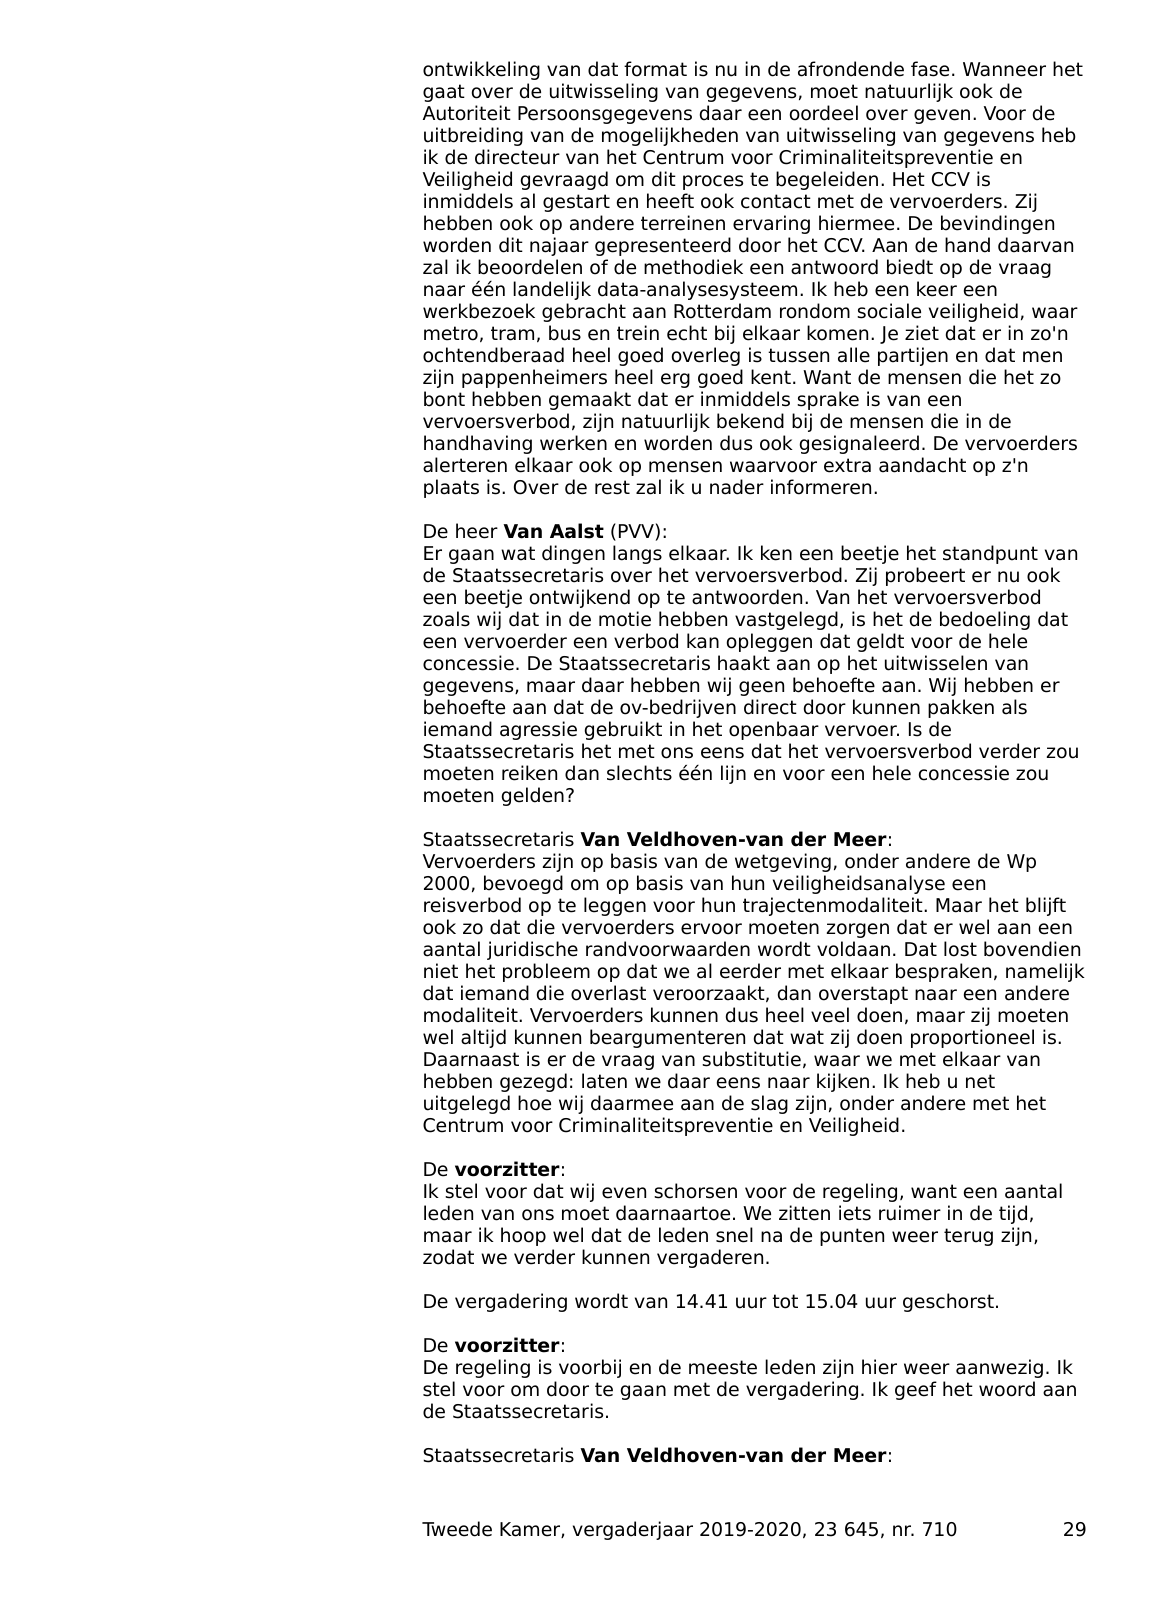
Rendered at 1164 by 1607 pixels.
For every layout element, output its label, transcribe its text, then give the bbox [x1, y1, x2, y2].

text De regeling is voorbij en de meeste leden zijn hier weer aanwezig. Ik stel voor om door te gaan met de vergadering. Ik geef het woord aan de Staatssecretaris. [422, 1357, 1087, 1423]
text Er gaan wat dingen langs elkaar. Ik ken een beetje het standpunt van de Staatssecretaris over het vervoersverbod. Zij probeert er nu ook een beetje ontwijkend op te antwoorden. Van het vervoersverbod zoals wij dat in de motie hebben vastgelegd, is het de bedoeling dat een vervoerder een verbod kan opleggen dat geldt voor de hele concessie. De Staatssecretaris haakt aan op het uitwisselen van gegevens, maar daar hebben wij geen behoefte aan. Wij hebben er behoefte aan dat de ov-bedrijven direct door kunnen pakken als iemand agressie gebruikt in het openbaar vervoer. Is de Staatssecretaris het met ons eens dat het vervoersverbod verder zou moeten reiken dan slechts één lijn en voor een hele concessie zou moeten gelden? [422, 543, 1087, 807]
text De voorzitter: [422, 1159, 1087, 1181]
text De heer Van Aalst (PVV): [422, 521, 1087, 543]
text ontwikkeling van dat format is nu in de afrondende fase. Wanneer het gaat over de uitwisseling van gegevens, moet natuurlijk ook de Autoriteit Persoonsgegevens daar een oordeel over geven. Voor de uitbreiding van de mogelijkheden van uitwisseling van gegevens heb ik de directeur van het Centrum voor Criminaliteitspreventie en Veiligheid gevraagd om dit proces te begeleiden. Het CCV is inmiddels al gestart en heeft ook contact met de vervoerders. Zij hebben ook op andere terreinen ervaring hiermee. De bevindingen worden dit najaar gepresenteerd door het CCV. Aan de hand daarvan zal ik beoordelen of de methodiek een antwoord biedt op de vraag naar één landelijk data-analysesysteem. Ik heb een keer een werkbezoek gebracht aan Rotterdam rondom sociale veiligheid, waar metro, tram, bus en trein echt bij elkaar komen. Je ziet dat er in zo'n ochtendberaad heel goed overleg is tussen alle partijen en dat men zijn pappenheimers heel erg goed kent. Want de mensen die het zo bont hebben gemaakt dat er inmiddels sprake is van een vervoersverbod, zijn natuurlijk bekend bij de mensen die in de handhaving werken en worden dus ook gesignaleerd. De vervoerders alerteren elkaar ook op mensen waarvoor extra aandacht op z'n plaats is. Over de rest zal ik u nader informeren. [422, 59, 1087, 499]
text Staatssecretaris Van Veldhoven-van der Meer: [422, 829, 1087, 851]
text Staatssecretaris Van Veldhoven-van der Meer: [422, 1445, 1087, 1467]
text De vergadering wordt van 14.41 uur tot 15.04 uur geschorst. [422, 1291, 1087, 1313]
text De voorzitter: [422, 1335, 1087, 1357]
text Ik stel voor dat wij even schorsen voor de regeling, want een aantal leden van ons moet daarnaartoe. We zitten iets ruimer in de tijd, maar ik hoop wel dat de leden snel na de punten weer terug zijn, zodat we verder kunnen vergaderen. [422, 1181, 1087, 1268]
text Vervoerders zijn op basis van de wetgeving, onder andere de Wp 2000, bevoegd om op basis van hun veiligheidsanalyse een reisverbod op te leggen voor hun trajectenmodaliteit. Maar het blijft ook zo dat die vervoerders ervoor moeten zorgen dat er wel aan een aantal juridische randvoorwaarden wordt voldaan. Dat lost bovendien niet het probleem op dat we al eerder met elkaar bespraken, namelijk dat iemand die overlast veroorzaakt, dan overstapt naar een andere modaliteit. Vervoerders kunnen dus heel veel doen, maar zij moeten wel altijd kunnen beargumenteren dat wat zij doen proportioneel is. Daarnaast is er de vraag van substitutie, waar we met elkaar van hebben gezegd: laten we daar eens naar kijken. Ik heb u net uitgelegd hoe wij daarmee aan de slag zijn, onder andere met het Centrum voor Criminaliteitspreventie en Veiligheid. [422, 851, 1087, 1136]
